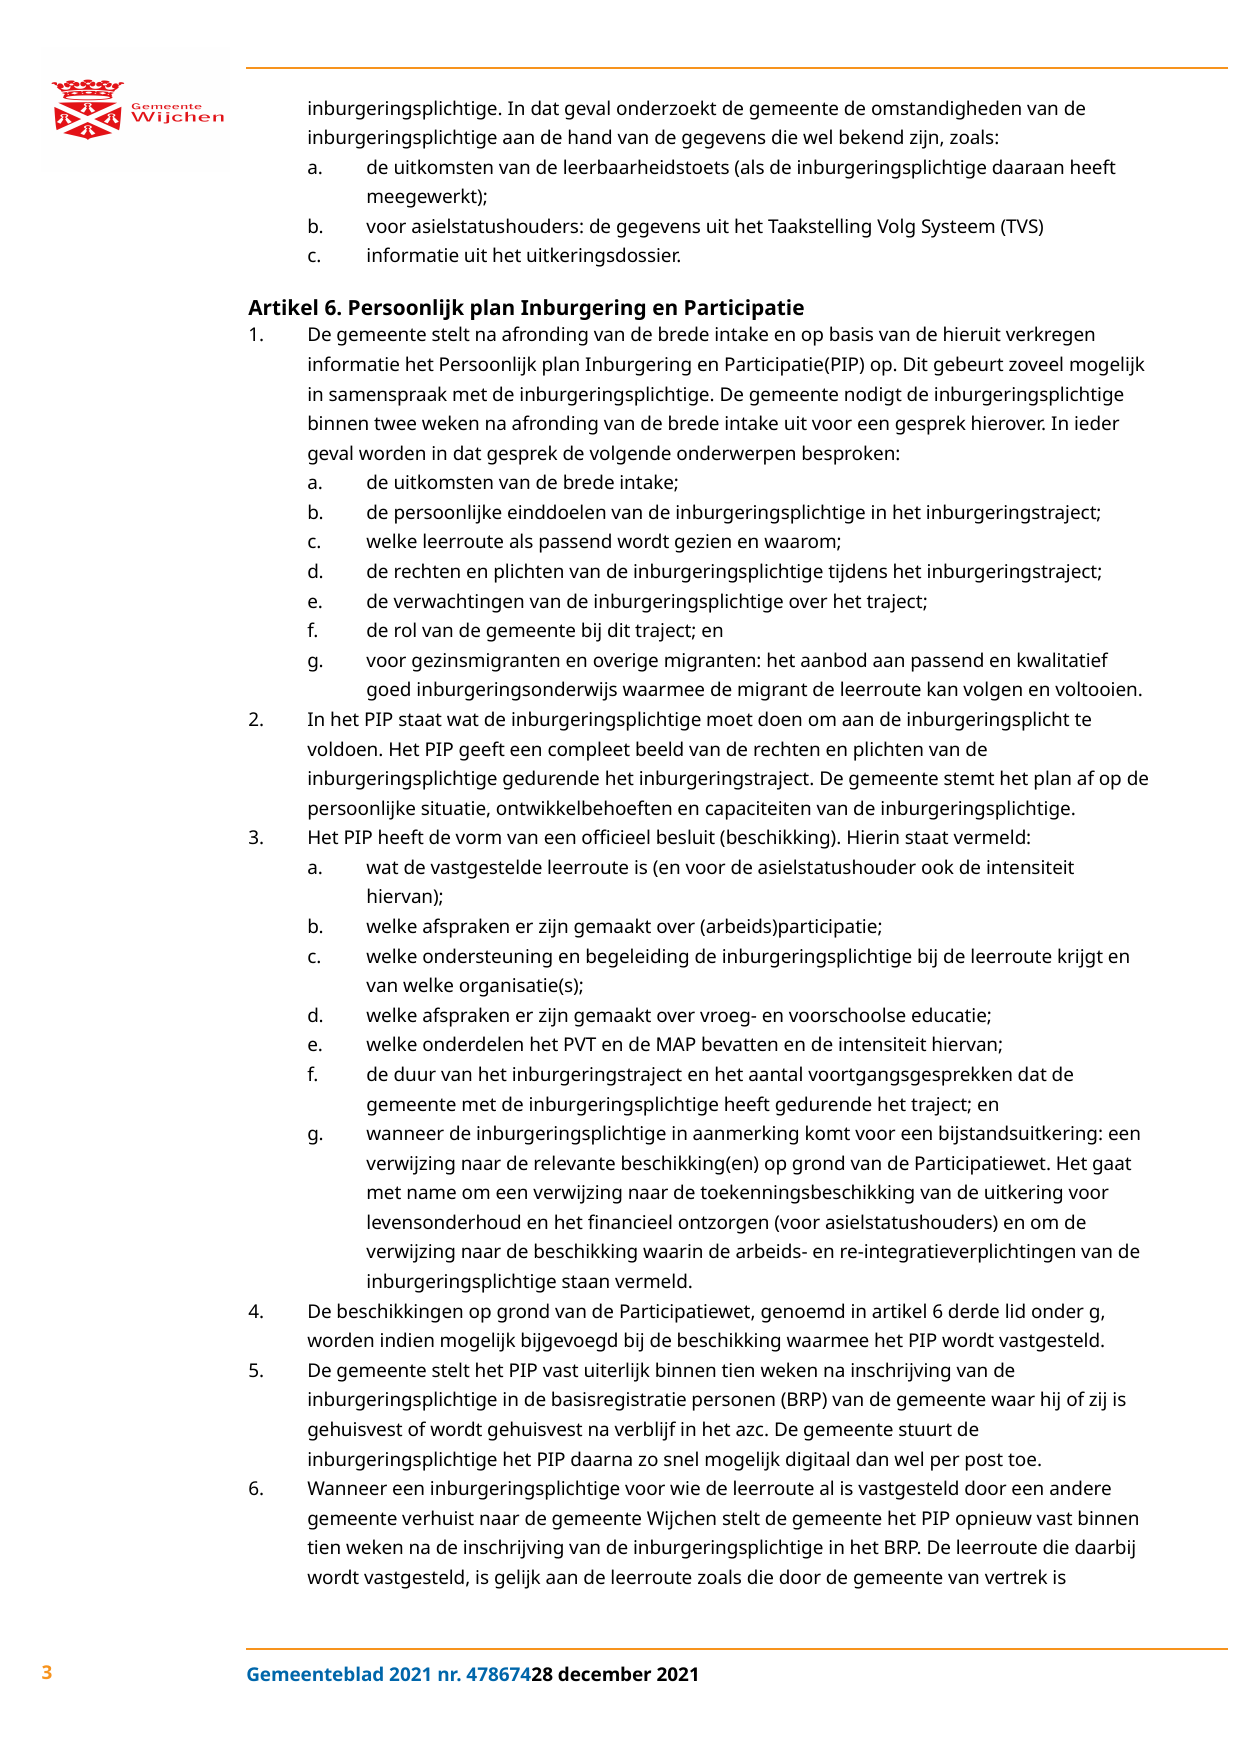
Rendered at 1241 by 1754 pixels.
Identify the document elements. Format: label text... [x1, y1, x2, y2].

text Artikel 6. Persoonlijk plan Inburgering en Participatie [248, 293, 1152, 322]
list Het PIP heeft de vorm van een officieel besluit (beschikking). Hierin staat vermeld: [248, 824, 1152, 850]
list informatie uit het uitkeringsdossier. [307, 243, 1152, 268]
list De beschikkingen op grond van de Participatiewet, genoemd in artikel 6 derde lid onder g, worden indien mogelijk bijgevoegd bij de beschikking waarmee het PIP wordt vastgesteld. [248, 1298, 1152, 1353]
list Wanneer een inburgeringsplichtige voor wie de leerroute al is vastgesteld door een andere gemeente verhuist naar de gemeente Wijchen stelt de gemeente het PIP opnieuw vast binnen tien weken na de inschrijving van de inburgeringsplichtige in het BRP. De leerroute die daarbij wordt vastgesteld, is gelijk aan de leerroute zoals die door de gemeente van vertrek is [248, 1475, 1152, 1590]
list de uitkomsten van de brede intake; [307, 469, 1152, 495]
list de rechten en plichten van de inburgeringsplichtige tijdens het inburgeringstraject; [307, 558, 1152, 584]
list welke ondersteuning en begeleiding de inburgeringsplichtige bij de leerroute krijgt en van welke organisatie(s); [307, 943, 1152, 998]
list de uitkomsten van de leerbaarheidstoets (als de inburgeringsplichtige daaraan heeft meegewerkt); [307, 154, 1152, 209]
list In het PIP staat wat de inburgeringsplichtige moet doen om aan de inburgeringsplicht te voldoen. Het PIP geeft een compleet beeld van de rechten en plichten van de inburgeringsplichtige gedurende het inburgeringstraject. De gemeente stemt het plan af op de persoonlijke situatie, ontwikkelbehoeften en capaciteiten van de inburgeringsplichtige. [248, 706, 1152, 821]
list welke onderdelen het PVT en de MAP bevatten en de intensiteit hiervan; [307, 1032, 1152, 1057]
list welke afspraken er zijn gemaakt over vroeg- en voorschoolse educatie; [307, 1002, 1152, 1028]
list wanneer de inburgeringsplichtige in aanmerking komt voor een bijstandsuitkering: een verwijzing naar de relevante beschikking(en) op grond van de Participatiewet. Het gaat met name om een verwijzing naar de toekenningsbeschikking van de uitkering voor levensonderhoud en het financieel ontzorgen (voor asielstatushouders) en om de verwijzing naar de beschikking waarin de arbeids- en re-integratieverplichtingen van de inburgeringsplichtige staan vermeld. [307, 1120, 1152, 1294]
list voor asielstatushouders: de gegevens uit het Taakstelling Volg Systeem (TVS) [307, 213, 1152, 239]
list welke leerroute als passend wordt gezien en waarom; [307, 529, 1152, 554]
list inburgeringsplichtige. In dat geval onderzoekt de gemeente de omstandigheden van de inburgeringsplichtige aan de hand van de gegevens die wel bekend zijn, zoals: [248, 95, 1152, 150]
list voor gezinsmigranten en overige migranten: het aanbod aan passend en kwalitatief goed inburgeringsonderwijs waarmee de migrant de leerroute kan volgen en voltooien. [307, 647, 1152, 702]
picture [41, 47, 231, 172]
list welke afspraken er zijn gemaakt over (arbeids)participatie; [307, 913, 1152, 939]
list de verwachtingen van de inburgeringsplichtige over het traject; [307, 588, 1152, 613]
list de persoonlijke einddoelen van de inburgeringsplichtige in het inburgeringstraject; [307, 499, 1152, 525]
list wat de vastgestelde leerroute is (en voor de asielstatushouder ook de intensiteit hiervan); [307, 854, 1152, 909]
list De gemeente stelt het PIP vast uiterlijk binnen tien weken na inschrijving van de inburgeringsplichtige in de basisregistratie personen (BRP) van de gemeente waar hij of zij is gehuisvest of wordt gehuisvest na verblijf in het azc. De gemeente stuurt de inburgeringsplichtige het PIP daarna zo snel mogelijk digitaal dan wel per post toe. [248, 1357, 1152, 1471]
list De gemeente stelt na afronding van de brede intake en op basis van de hieruit verkregen informatie het Persoonlijk plan Inburgering en Participatie(PIP) op. Dit gebeurt zoveel mogelijk in samenspraak met de inburgeringsplichtige. De gemeente nodigt de inburgeringsplichtige binnen twee weken na afronding van de brede intake uit voor een gesprek hierover. In ieder geval worden in dat gesprek de volgende onderwerpen besproken: [248, 322, 1152, 466]
list de rol van de gemeente bij dit traject; en [307, 617, 1152, 643]
list de duur van het inburgeringstraject en het aantal voortgangsgesprekken dat de gemeente met de inburgeringsplichtige heeft gedurende het traject; en [307, 1061, 1152, 1116]
